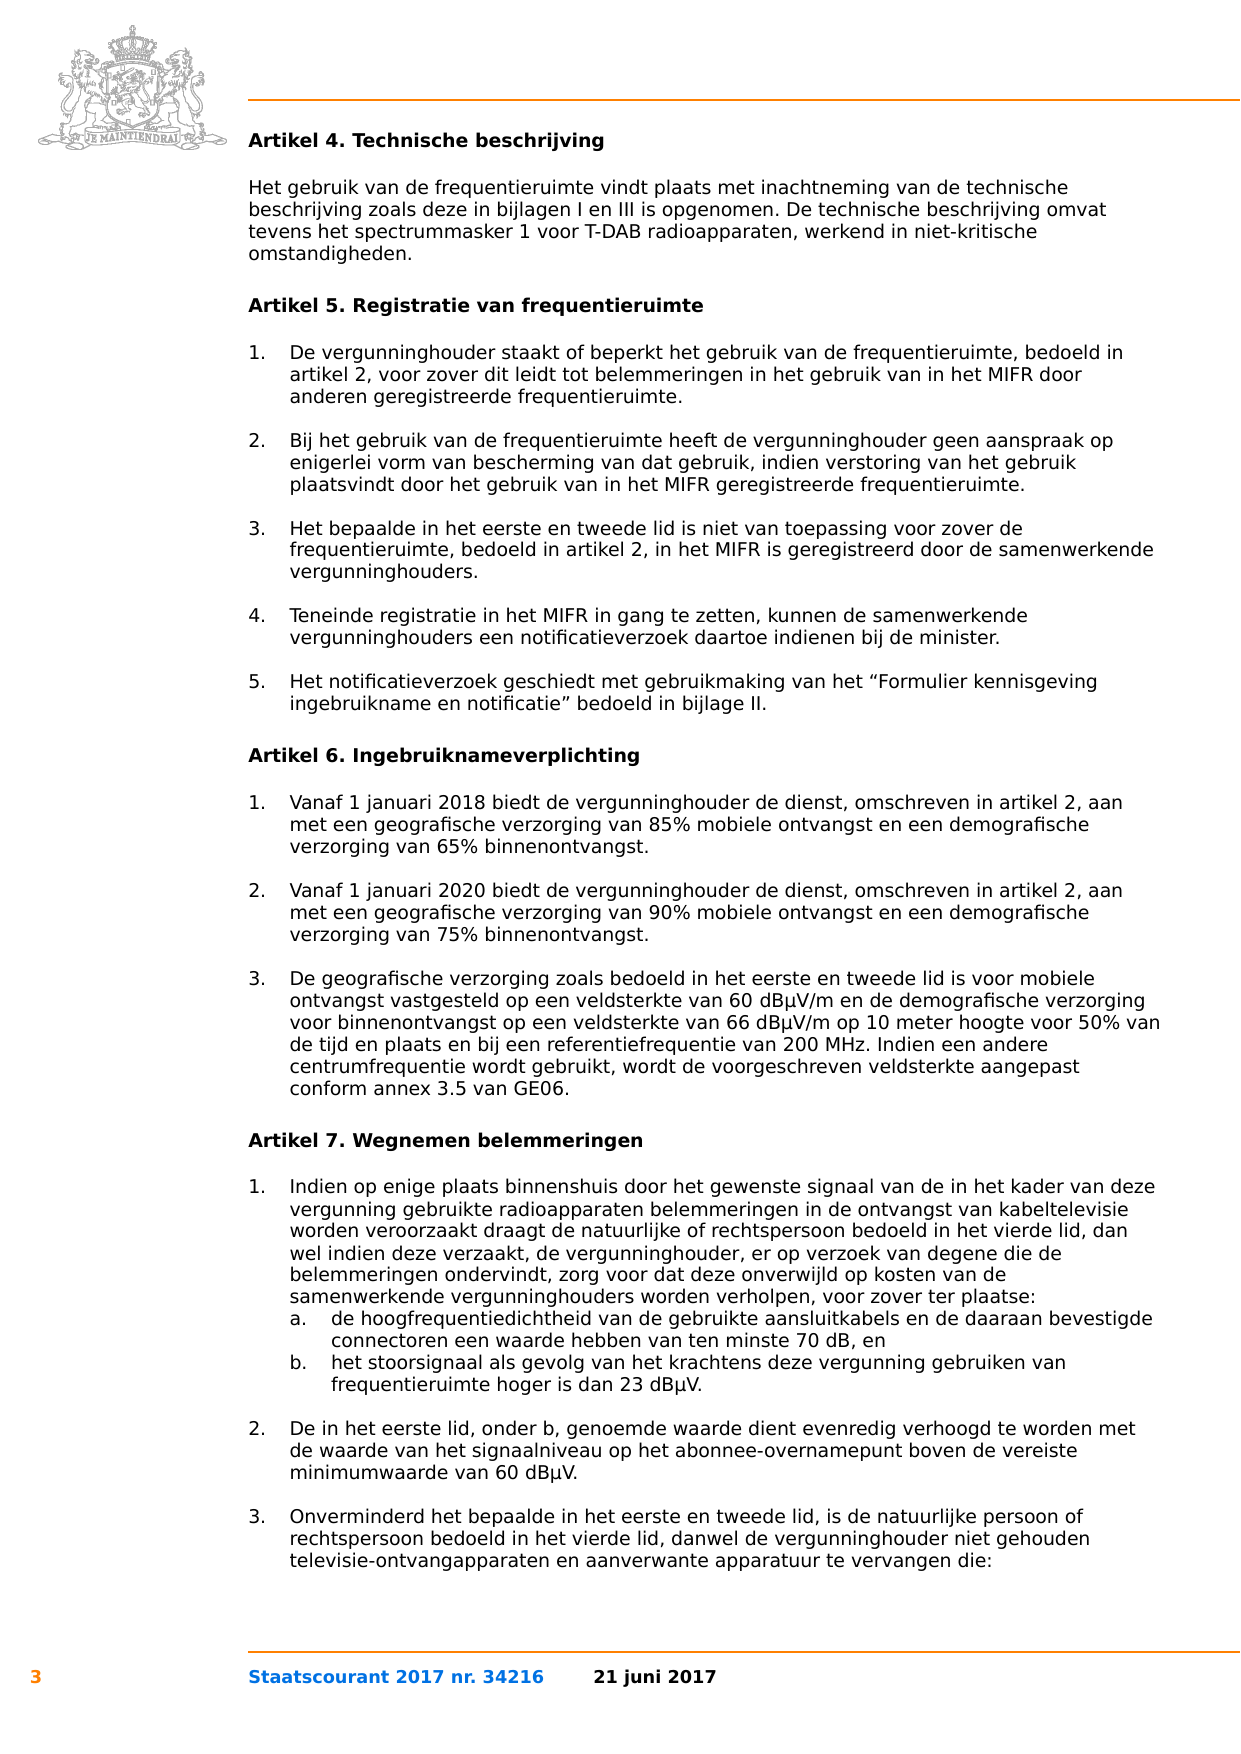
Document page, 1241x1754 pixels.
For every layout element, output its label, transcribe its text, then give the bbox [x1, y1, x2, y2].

text 5. Het notificatieverzoek geschiedt met gebruikmaking van het “Formulier kennisgeving ingebruikname en notificatie” bedoeld in bijlage II. [248, 671, 1163, 715]
text 1. Vanaf 1 januari 2018 biedt de vergunninghouder de dienst, omschreven in artikel 2, aan met een geografische verzorging van 85% mobiele ontvangst en een demografische verzorging van 65% binnenontvangst. [248, 792, 1163, 858]
text a. de hoogfrequentiedichtheid van de gebruikte aansluitkabels en de daaraan bevestigde connectoren een waarde hebben van ten minste 70 dB, en [289, 1308, 1163, 1352]
text 1. Indien op enige plaats binnenshuis door het gewenste signaal van de in het kader van deze vergunning gebruikte radioapparaten belemmeringen in de ontvangst van kabeltelevisie worden veroorzaakt draagt de natuurlijke of rechtspersoon bedoeld in het vierde lid, dan wel indien deze verzaakt, de vergunninghouder, er op verzoek van degene die de belemmeringen ondervindt, zorg voor dat deze onverwijld op kosten van de samenwerkende vergunninghouders worden verholpen, voor zover ter plaatse: [248, 1176, 1163, 1308]
text 3. Het bepaalde in het eerste en tweede lid is niet van toepassing voor zover de frequentieruimte, bedoeld in artikel 2, in het MIFR is geregistreerd door de samenwerkende vergunninghouders. [248, 517, 1163, 583]
text 2. De in het eerste lid, onder b, genoemde waarde dient evenredig verhoogd te worden met de waarde van het signaalniveau op het abonnee-overnamepunt boven de vereiste minimumwaarde van 60 dBμV. [248, 1418, 1163, 1484]
picture [38, 25, 227, 150]
text 3. De geografische verzorging zoals bedoeld in het eerste en tweede lid is voor mobiele ontvangst vastgesteld op een veldsterkte van 60 dBµV/m en de demografische verzorging voor binnenontvangst op een veldsterkte van 66 dBµV/m op 10 meter hoogte voor 50% van de tijd en plaats en bij een referentiefrequentie van 200 MHz. Indien een andere centrumfrequentie wordt gebruikt, wordt de voorgeschreven veldsterkte aangepast conform annex 3.5 van GE06. [248, 968, 1163, 1099]
subtitle Artikel 7. Wegnemen belemmeringen [248, 1129, 1163, 1151]
text 3. Onverminderd het bepaalde in het eerste en tweede lid, is de natuurlijke persoon of rechtspersoon bedoeld in het vierde lid, danwel de vergunninghouder niet gehouden televisie-ontvangapparaten en aanverwante apparatuur te vervangen die: [248, 1506, 1163, 1572]
text 4. Teneinde registratie in het MIFR in gang te zetten, kunnen de samenwerkende vergunninghouders een notificatieverzoek daartoe indienen bij de minister. [248, 605, 1163, 649]
subtitle Artikel 6. Ingebruiknameverplichting [248, 745, 1163, 767]
text 1. De vergunninghouder staakt of beperkt het gebruik van de frequentieruimte, bedoeld in artikel 2, voor zover dit leidt tot belemmeringen in het gebruik van in het MIFR door anderen geregistreerde frequentieruimte. [248, 342, 1163, 408]
subtitle Artikel 5. Registratie van frequentieruimte [248, 295, 1163, 317]
text 2. Vanaf 1 januari 2020 biedt de vergunninghouder de dienst, omschreven in artikel 2, aan met een geografische verzorging van 90% mobiele ontvangst en een demografische verzorging van 75% binnenontvangst. [248, 880, 1163, 946]
subtitle Artikel 4. Technische beschrijving [248, 130, 1163, 152]
text Het gebruik van de frequentieruimte vindt plaats met inachtneming van de technische beschrijving zoals deze in bijlagen I en III is opgenomen. De technische beschrijving omvat tevens het spectrummasker 1 voor T-DAB radioapparaten, werkend in niet-kritische omstandigheden. [248, 177, 1163, 265]
text b. het stoorsignaal als gevolg van het krachtens deze vergunning gebruiken van frequentieruimte hoger is dan 23 dBμV. [289, 1352, 1163, 1396]
text 2. Bij het gebruik van de frequentieruimte heeft de vergunninghouder geen aanspraak op enigerlei vorm van bescherming van dat gebruik, indien verstoring van het gebruik plaatsvindt door het gebruik van in het MIFR geregistreerde frequentieruimte. [248, 429, 1163, 496]
